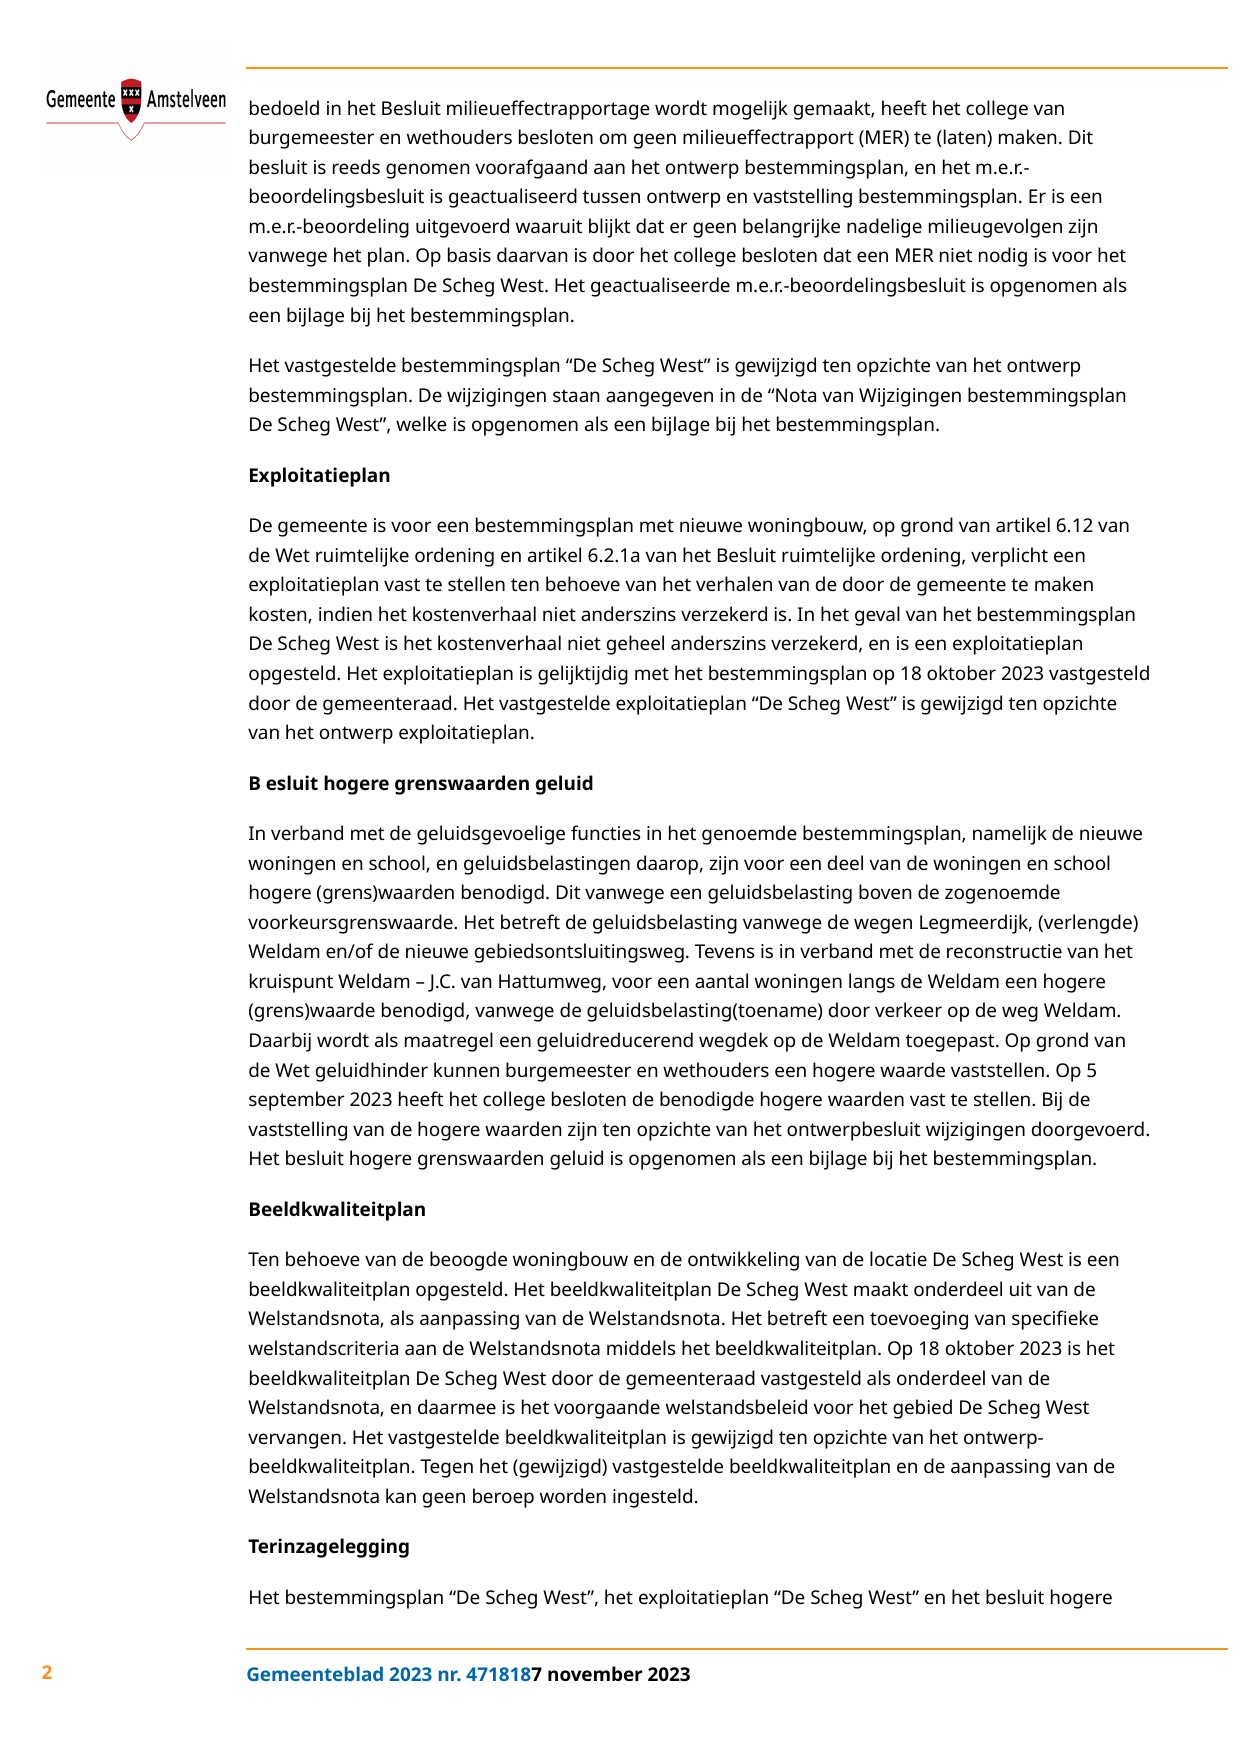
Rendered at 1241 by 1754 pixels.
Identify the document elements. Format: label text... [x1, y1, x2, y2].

text Het bestemmingsplan “De Scheg West”, het exploitatieplan “De Scheg West” en het besluit hogere [248, 1584, 1152, 1610]
text Terinzagelegging [248, 1533, 1152, 1559]
text De gemeente is voor een bestemmingsplan met nieuwe woningbouw, op grond van artikel 6.12 van de Wet ruimtelijke ordening en artikel 6.2.1a van het Besluit ruimtelijke ordening, verplicht een exploitatieplan vast te stellen ten behoeve van het verhalen van de door de gemeente te maken kosten, indien het kostenverhaal niet anderszins verzekerd is. In het geval van het bestemmingsplan De Scheg West is het kostenverhaal niet geheel anderszins verzekerd, en is een exploitatieplan opgesteld. Het exploitatieplan is gelijktijdig met het bestemmingsplan op 18 oktober 2023 vastgesteld door de gemeenteraad. Het vastgestelde exploitatieplan “De Scheg West” is gewijzigd ten opzichte van het ontwerp exploitatieplan. [248, 512, 1152, 745]
text Het vastgestelde bestemmingsplan “De Scheg West” is gewijzigd ten opzichte van het ontwerp bestemmingsplan. De wijzigingen staan aangegeven in de “Nota van Wijzigingen bestemmingsplan De Scheg West”, welke is opgenomen als een bijlage bij het bestemmingsplan. [248, 352, 1152, 437]
picture [41, 47, 231, 172]
text B esluit hogere grenswaarden geluid [248, 770, 1152, 796]
text In verband met de geluidsgevoelige functies in het genoemde bestemmingsplan, namelijk de nieuwe woningen en school, en geluidsbelastingen daarop, zijn voor een deel van de woningen en school hogere (grens)waarden benodigd. Dit vanwege een geluidsbelasting boven de zogenoemde voorkeursgrenswaarde. Het betreft de geluidsbelasting vanwege de wegen Legmeerdijk, (verlengde) Weldam en/of de nieuwe gebiedsontsluitingsweg. Tevens is in verband met de reconstructie van het kruispunt Weldam – J.C. van Hattumweg, voor een aantal woningen langs de Weldam een hogere (grens)waarde benodigd, vanwege de geluidsbelasting(toename) door verkeer op de weg Weldam. Daarbij wordt als maatregel een geluidreducerend wegdek op de Weldam toegepast. Op grond van de Wet geluidhinder kunnen burgemeester en wethouders een hogere waarde vaststellen. Op 5 september 2023 heeft het college besloten de benodigde hogere waarden vast te stellen. Bij de vaststelling van de hogere waarden zijn ten opzichte van het ontwerpbesluit wijzigingen doorgevoerd. Het besluit hogere grenswaarden geluid is opgenomen als een bijlage bij het bestemmingsplan. [248, 820, 1152, 1171]
text Exploitatieplan [248, 462, 1152, 488]
text bedoeld in het Besluit milieueffectrapportage wordt mogelijk gemaakt, heeft het college van burgemeester en wethouders besloten om geen milieueffectrapport (MER) te (laten) maken. Dit besluit is reeds genomen voorafgaand aan het ontwerp bestemmingsplan, en het m.e.r.-beoordelingsbesluit is geactualiseerd tussen ontwerp en vaststelling bestemmingsplan. Er is een m.e.r.-beoordeling uitgevoerd waaruit blijkt dat er geen belangrijke nadelige milieugevolgen zijn vanwege het plan. Op basis daarvan is door het college besloten dat een MER niet nodig is voor het bestemmingsplan De Scheg West. Het geactualiseerde m.e.r.-beoordelingsbesluit is opgenomen als een bijlage bij het bestemmingsplan. [248, 95, 1152, 328]
text Beeldkwaliteitplan [248, 1196, 1152, 1222]
text Ten behoeve van de beoogde woningbouw en de ontwikkeling van de locatie De Scheg West is een beeldkwaliteitplan opgesteld. Het beeldkwaliteitplan De Scheg West maakt onderdeel uit van de Welstandsnota, als aanpassing van de Welstandsnota. Het betreft een toevoeging van specifieke welstandscriteria aan de Welstandsnota middels het beeldkwaliteitplan. Op 18 oktober 2023 is het beeldkwaliteitplan De Scheg West door de gemeenteraad vastgesteld als onderdeel van de Welstandsnota, en daarmee is het voorgaande welstandsbeleid voor het gebied De Scheg West vervangen. Het vastgestelde beeldkwaliteitplan is gewijzigd ten opzichte van het ontwerp-beeldkwaliteitplan. Tegen het (gewijzigd) vastgestelde beeldkwaliteitplan en de aanpassing van de Welstandsnota kan geen beroep worden ingesteld. [248, 1246, 1152, 1509]
